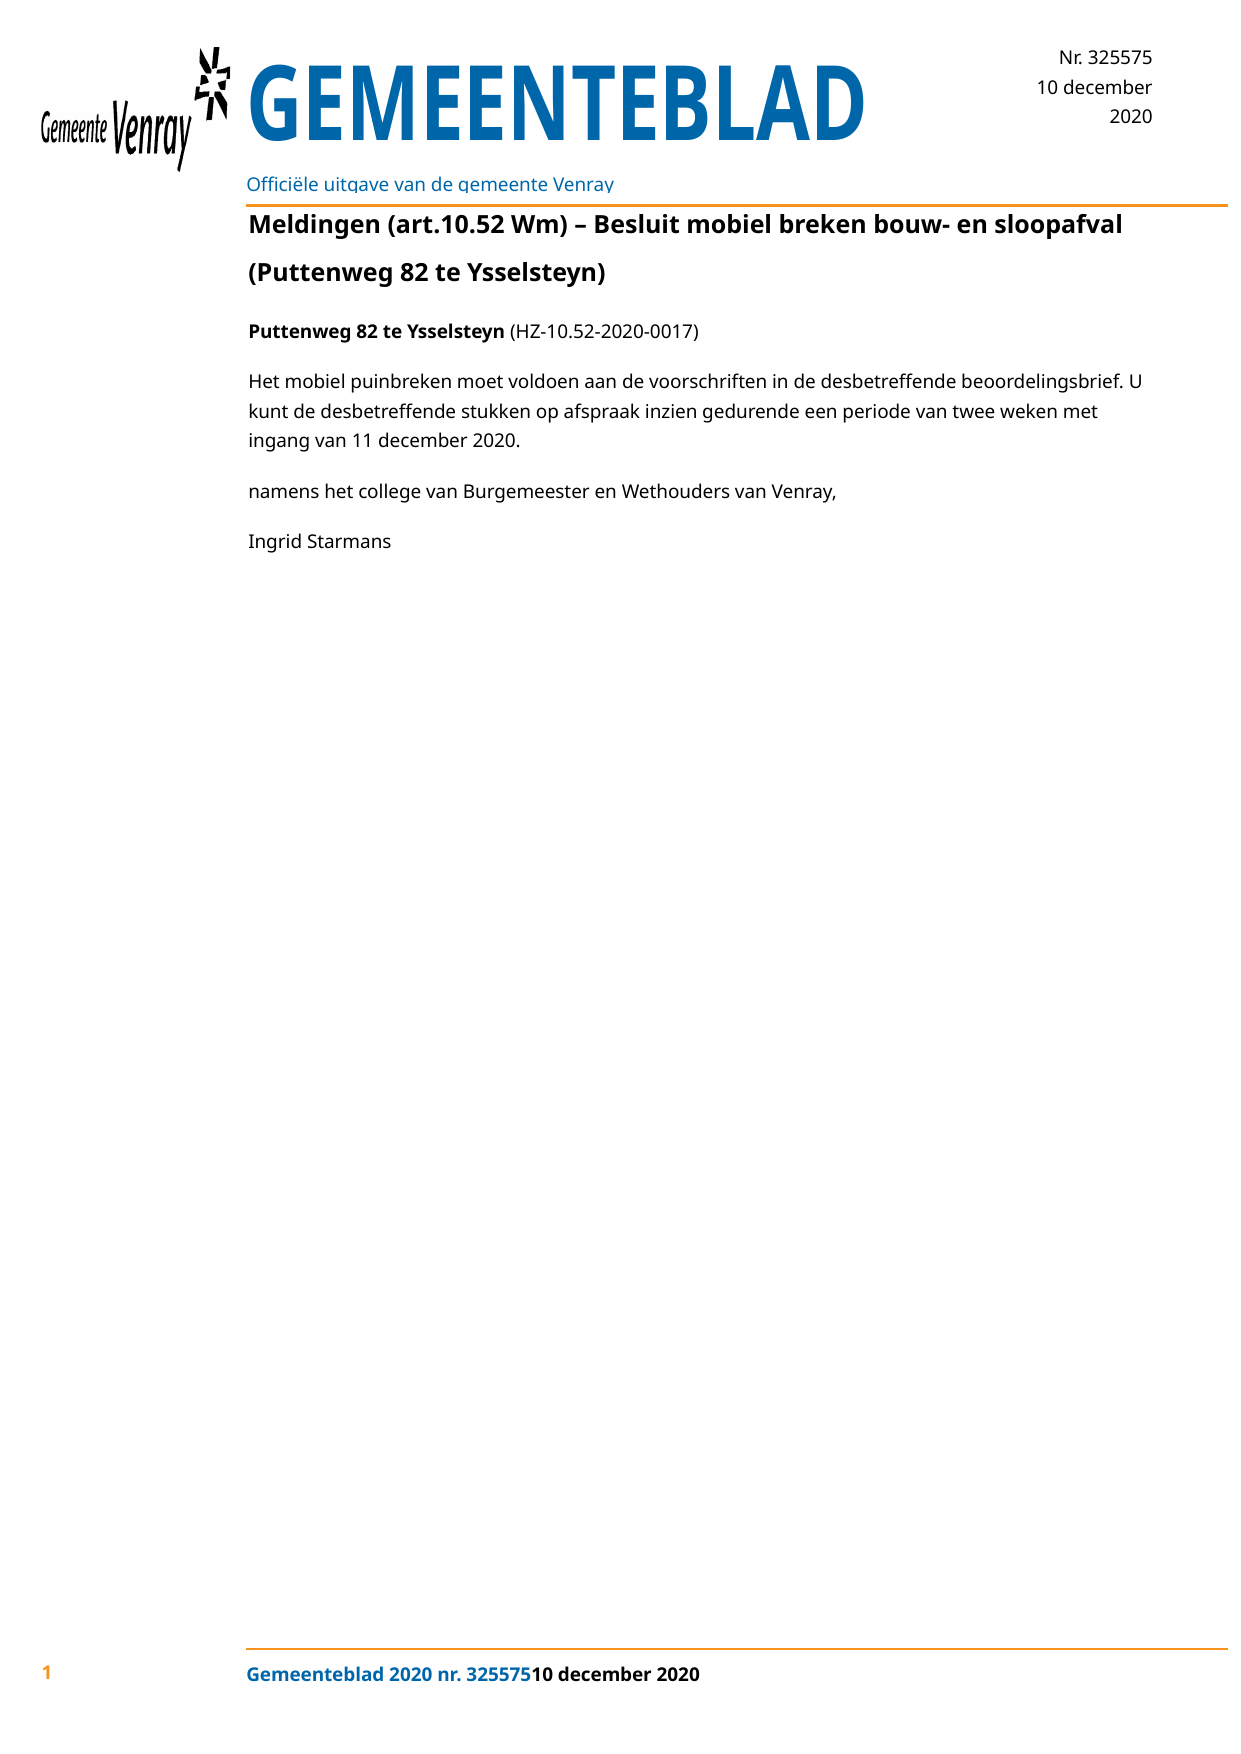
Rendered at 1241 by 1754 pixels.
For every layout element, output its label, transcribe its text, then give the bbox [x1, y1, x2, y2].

picture [41, 47, 231, 172]
text Het mobiel puinbreken moet voldoen aan de voorschriften in de desbetreffende beoordelingsbrief. U kunt de desbetreffende stukken op afspraak inzien gedurende een periode van twee weken met ingang van 11 december 2020. [248, 368, 1152, 453]
text Puttenweg 82 te Ysselsteyn (HZ-10.52-2020-0017) [248, 318, 1152, 344]
text Meldingen (art.10.52 Wm) – Besluit mobiel breken bouw- en sloopafval (Puttenweg 82 te Ysselsteyn) [248, 207, 1152, 288]
text namens het college van Burgemeester en Wethouders van Venray, [248, 478, 1152, 504]
text Ingrid Starmans [248, 528, 1152, 554]
